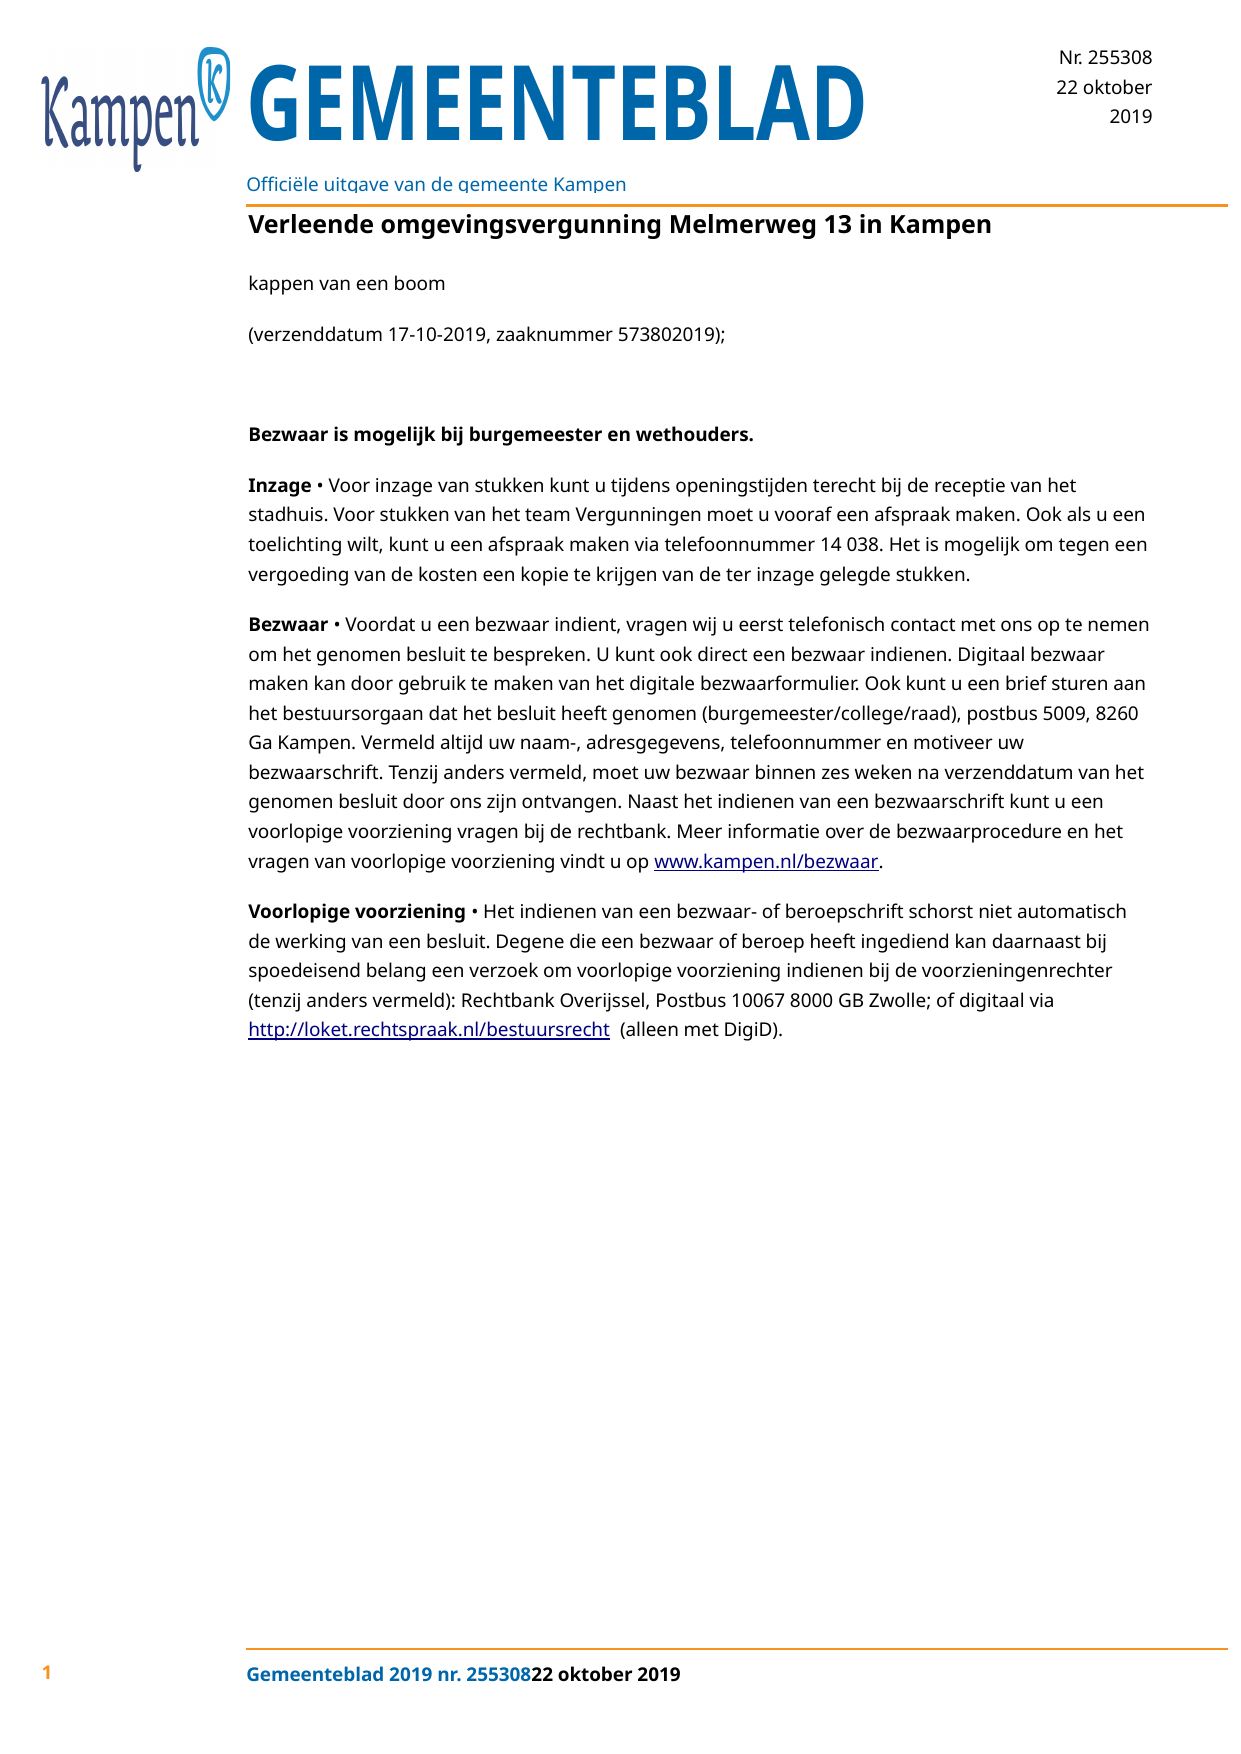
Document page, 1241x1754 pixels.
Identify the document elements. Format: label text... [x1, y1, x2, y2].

text (verzenddatum 17-10-2019, zaaknummer 573802019); [248, 321, 1152, 346]
text Bezwaar is mogelijk bij burgemeester en wethouders. [248, 422, 1152, 447]
text Bezwaar • Voordat u een bezwaar indient, vragen wij u eerst telefonisch contact met ons op te nemen om het genomen besluit te bespreken. U kunt ook direct een bezwaar indienen. Digitaal bezwaar maken kan door gebruik te maken van het digitale bezwaarformulier. Ook kunt u een brief sturen aan het bestuursorgaan dat het besluit heeft genomen (burgemeester/college/raad), postbus 5009, 8260 Ga Kampen. Vermeld altijd uw naam-, adresgegevens, telefoonnummer en motiveer uw bezwaarschrift. Tenzij anders vermeld, moet uw bezwaar binnen zes weken na verzenddatum van het genomen besluit door ons zijn ontvangen. Naast het indienen van een bezwaarschrift kunt u een voorlopige voorziening vragen bij de rechtbank. Meer informatie over de bezwaarprocedure en het vragen van voorlopige voorziening vindt u op www.kampen.nl/bezwaar. [248, 611, 1152, 873]
text Verleende omgevingsvergunning Melmerweg 13 in Kampen [248, 207, 1152, 241]
picture [41, 47, 231, 172]
text kappen van een boom [248, 270, 1152, 296]
text Inzage • Voor inzage van stukken kunt u tijdens openingstijden terecht bij de receptie van het stadhuis. Voor stukken van het team Vergunningen moet u vooraf een afspraak maken. Ook als u een toelichting wilt, kunt u een afspraak maken via telefoonnummer 14 038. Het is mogelijk om tegen een vergoeding van de kosten een kopie te krijgen van de ter inzage gelegde stukken. [248, 472, 1152, 586]
text Voorlopige voorziening • Het indienen van een bezwaar- of beroepschrift schorst niet automatisch de werking van een besluit. Degene die een bezwaar of beroep heeft ingediend kan daarnaast bij spoedeisend belang een verzoek om voorlopige voorziening indienen bij de voorzieningenrechter (tenzij anders vermeld): Rechtbank Overijssel, Postbus 10067 8000 GB Zwolle; of digitaal via http://loket.rechtspraak.nl/bestuursrecht (alleen met DigiD). [248, 898, 1152, 1042]
